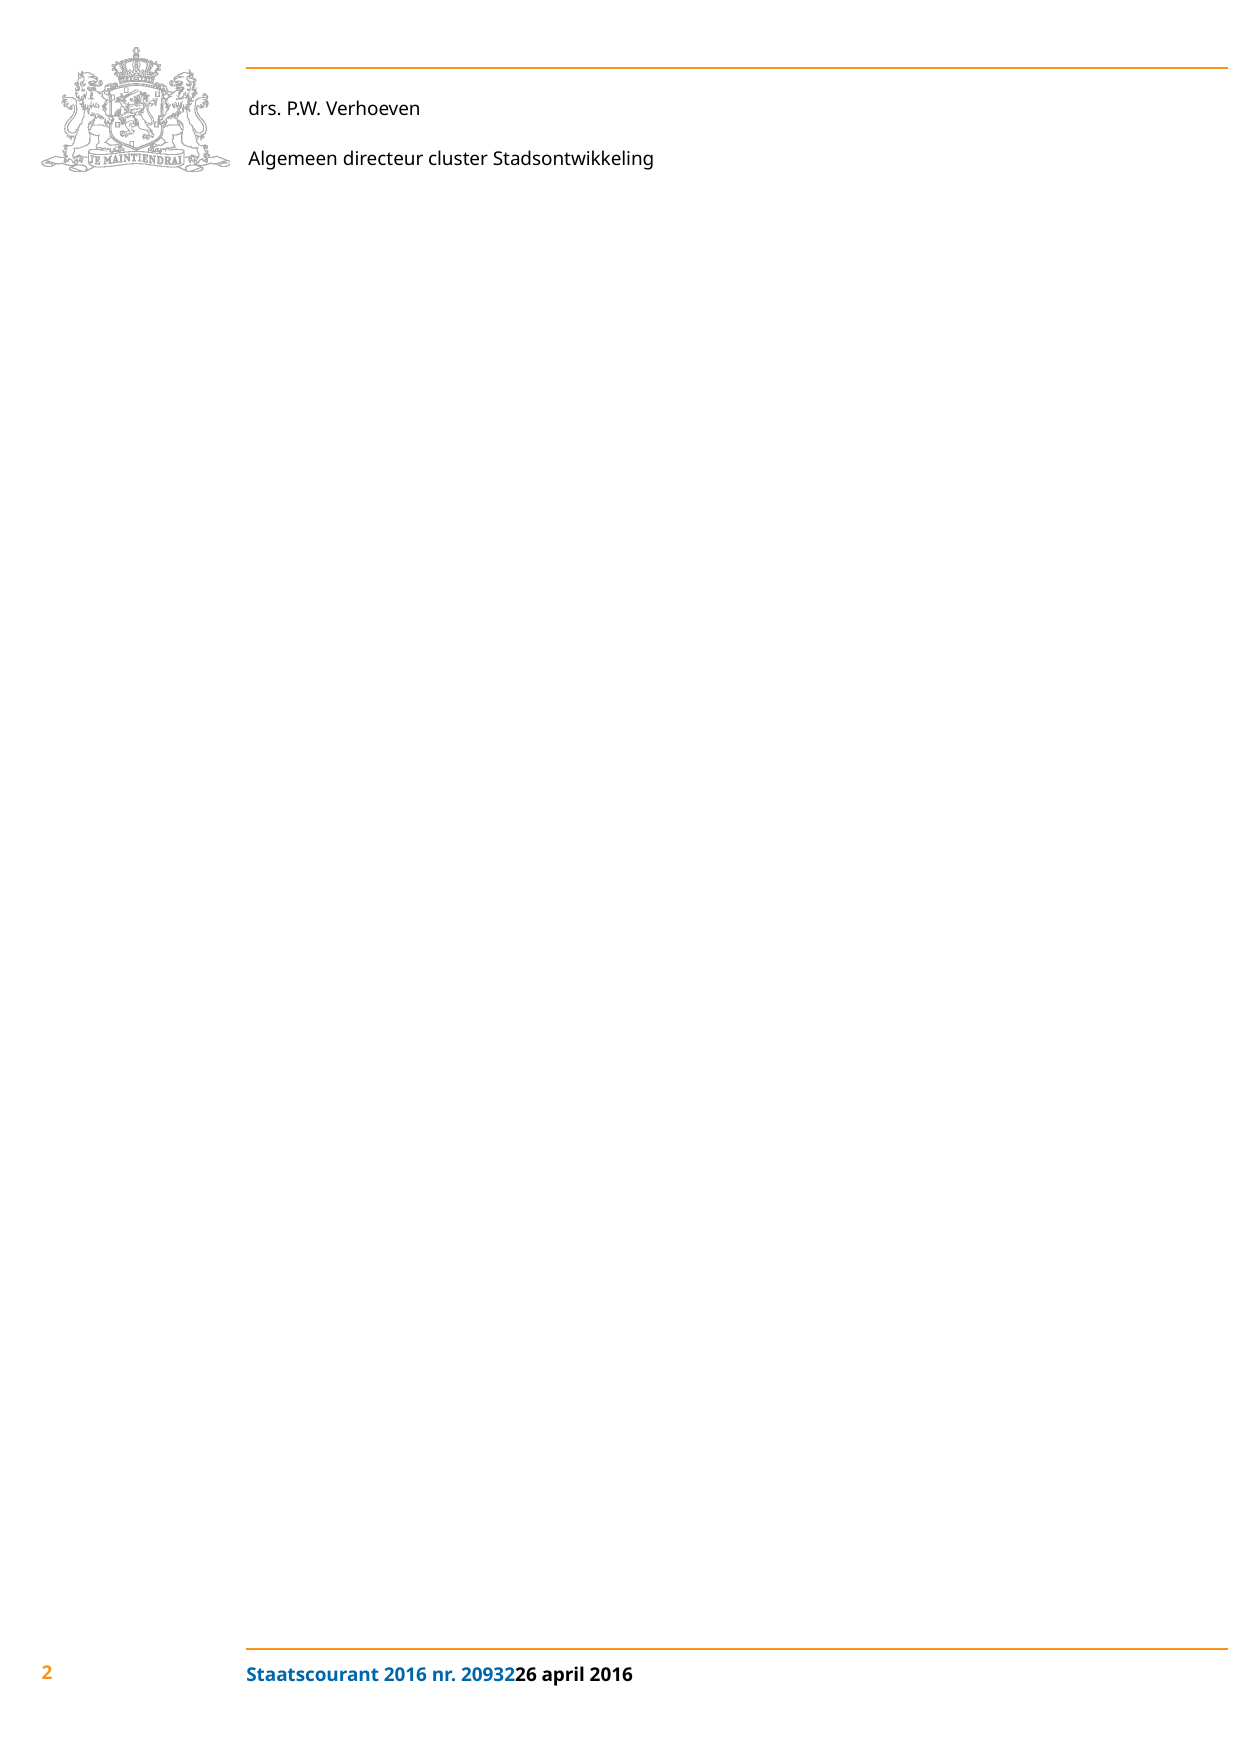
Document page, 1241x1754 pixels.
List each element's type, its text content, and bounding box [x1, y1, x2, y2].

text Algemeen directeur cluster Stadsontwikkeling [248, 145, 1152, 171]
picture [41, 47, 231, 172]
text drs. P.W. Verhoeven [248, 95, 1152, 121]
